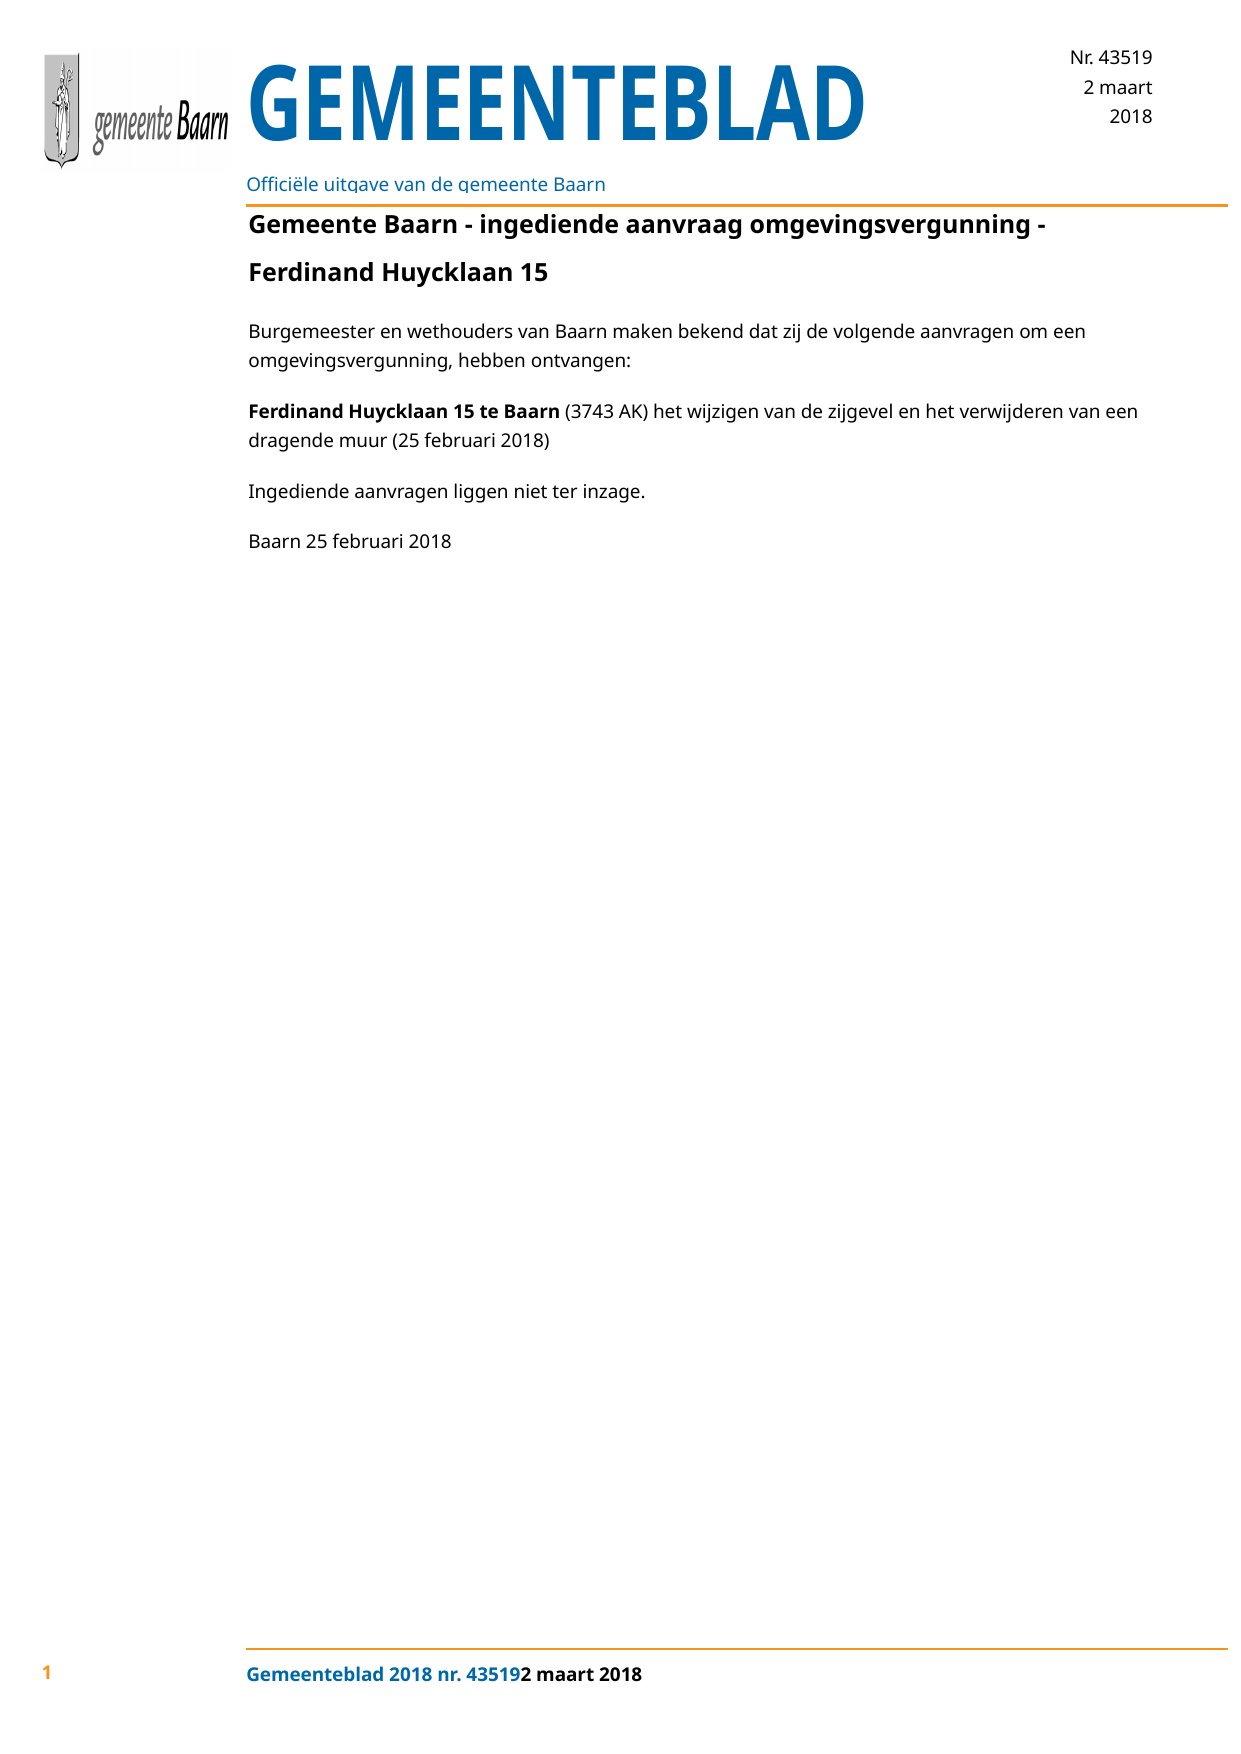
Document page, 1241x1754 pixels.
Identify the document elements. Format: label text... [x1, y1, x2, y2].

text Baarn 25 februari 2018 [248, 528, 1152, 554]
picture [41, 47, 231, 172]
text Ferdinand Huycklaan 15 te Baarn (3743 AK) het wijzigen van de zijgevel en het verwijderen van een dragende muur (25 februari 2018) [248, 398, 1152, 453]
text Burgemeester en wethouders van Baarn maken bekend dat zij de volgende aanvragen om een omgevingsvergunning, hebben ontvangen: [248, 318, 1152, 373]
text Ingediende aanvragen liggen niet ter inzage. [248, 478, 1152, 504]
text Gemeente Baarn - ingediende aanvraag omgevingsvergunning - Ferdinand Huycklaan 15 [248, 207, 1152, 288]
